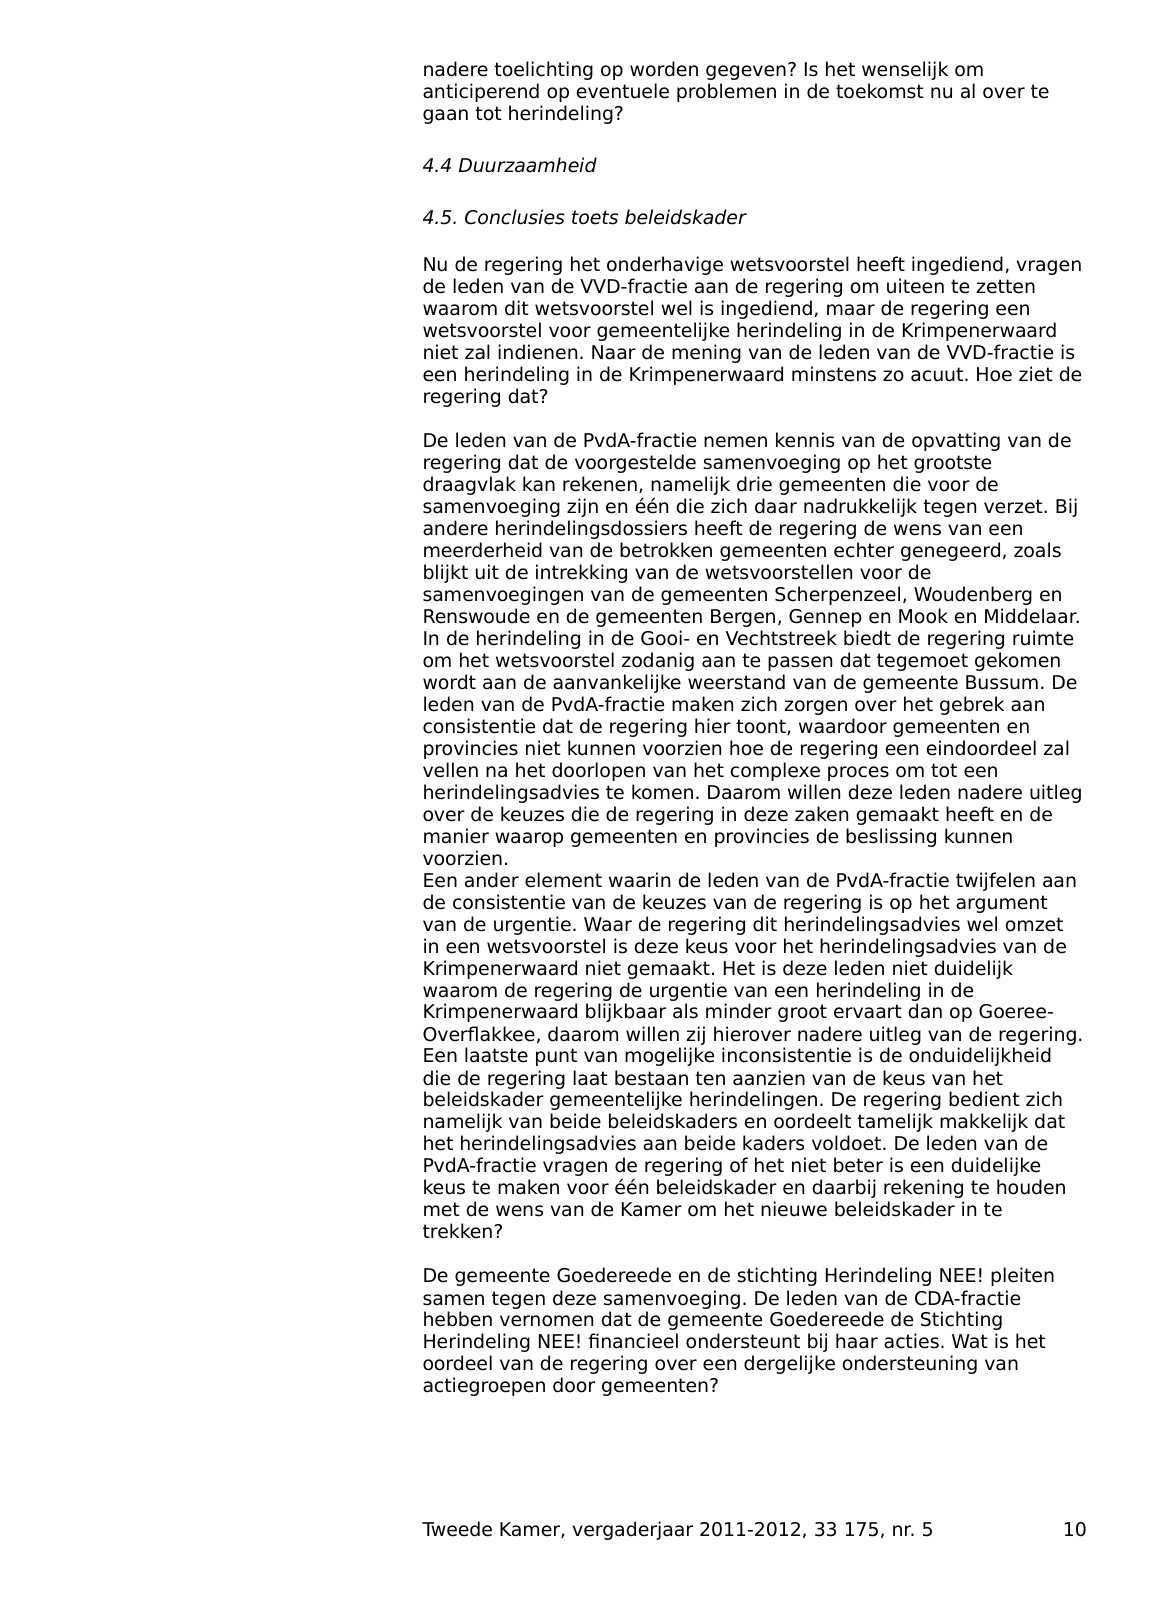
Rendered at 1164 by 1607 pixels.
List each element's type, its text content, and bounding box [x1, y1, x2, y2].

text Nu de regering het onderhavige wetsvoorstel heeft ingediend, vragen de leden van de VVD-fractie aan de regering om uiteen te zetten waarom dit wetsvoorstel wel is ingediend, maar de regering een wetsvoorstel voor gemeentelijke herindeling in de Krimpenerwaard niet zal indienen. Naar de mening van de leden van de VVD-fractie is een herindeling in de Krimpenerwaard minstens zo acuut. Hoe ziet de regering dat? [422, 254, 1087, 408]
subtitle 4.5. Conclusies toets beleidskader [422, 207, 1087, 229]
text De gemeente Goedereede en de stichting Herindeling NEE! pleiten samen tegen deze samenvoeging. De leden van de CDA-fractie hebben vernomen dat de gemeente Goedereede de Stichting Herindeling NEE! financieel ondersteunt bij haar acties. Wat is het oordeel van de regering over een dergelijke ondersteuning van actiegroepen door gemeenten? [422, 1265, 1087, 1397]
text Een laatste punt van mogelijke inconsistentie is de onduidelijkheid die de regering laat bestaan ten aanzien van de keus van het beleidskader gemeentelijke herindelingen. De regering bedient zich namelijk van beide beleidskaders en oordeelt tamelijk makkelijk dat het herindelingsadvies aan beide kaders voldoet. De leden van de PvdA-fractie vragen de regering of het niet beter is een duidelijke keus te maken voor één beleidskader en daarbij rekening te houden met de wens van de Kamer om het nieuwe beleidskader in te trekken? [422, 1045, 1087, 1243]
text Een ander element waarin de leden van de PvdA-fractie twijfelen aan de consistentie van de keuzes van de regering is op het argument van de urgentie. Waar de regering dit herindelingsadvies wel omzet in een wetsvoorstel is deze keus voor het herindelingsadvies van de Krimpenerwaard niet gemaakt. Het is deze leden niet duidelijk waarom de regering de urgentie van een herindeling in de Krimpenerwaard blijkbaar als minder groot ervaart dan op Goeree-Overflakkee, daarom willen zij hierover nadere uitleg van de regering. [422, 869, 1087, 1045]
text nadere toelichting op worden gegeven? Is het wenselijk om anticiperend op eventuele problemen in de toekomst nu al over te gaan tot herindeling? [422, 59, 1087, 125]
subtitle 4.4 Duurzaamheid [422, 155, 1087, 177]
text De leden van de PvdA-fractie nemen kennis van de opvatting van de regering dat de voorgestelde samenvoeging op het grootste draagvlak kan rekenen, namelijk drie gemeenten die voor de samenvoeging zijn en één die zich daar nadrukkelijk tegen verzet. Bij andere herindelingsdossiers heeft de regering de wens van een meerderheid van de betrokken gemeenten echter genegeerd, zoals blijkt uit de intrekking van de wetsvoorstellen voor de samenvoegingen van de gemeenten Scherpenzeel, Woudenberg en Renswoude en de gemeenten Bergen, Gennep en Mook en Middelaar. In de herindeling in de Gooi- en Vechtstreek biedt de regering ruimte om het wetsvoorstel zodanig aan te passen dat tegemoet gekomen wordt aan de aanvankelijke weerstand van de gemeente Bussum. De leden van de PvdA-fractie maken zich zorgen over het gebrek aan consistentie dat de regering hier toont, waardoor gemeenten en provincies niet kunnen voorzien hoe de regering een eindoordeel zal vellen na het doorlopen van het complexe proces om tot een herindelingsadvies te komen. Daarom willen deze leden nadere uitleg over de keuzes die de regering in deze zaken gemaakt heeft en de manier waarop gemeenten en provincies de beslissing kunnen voorzien. [422, 430, 1087, 869]
